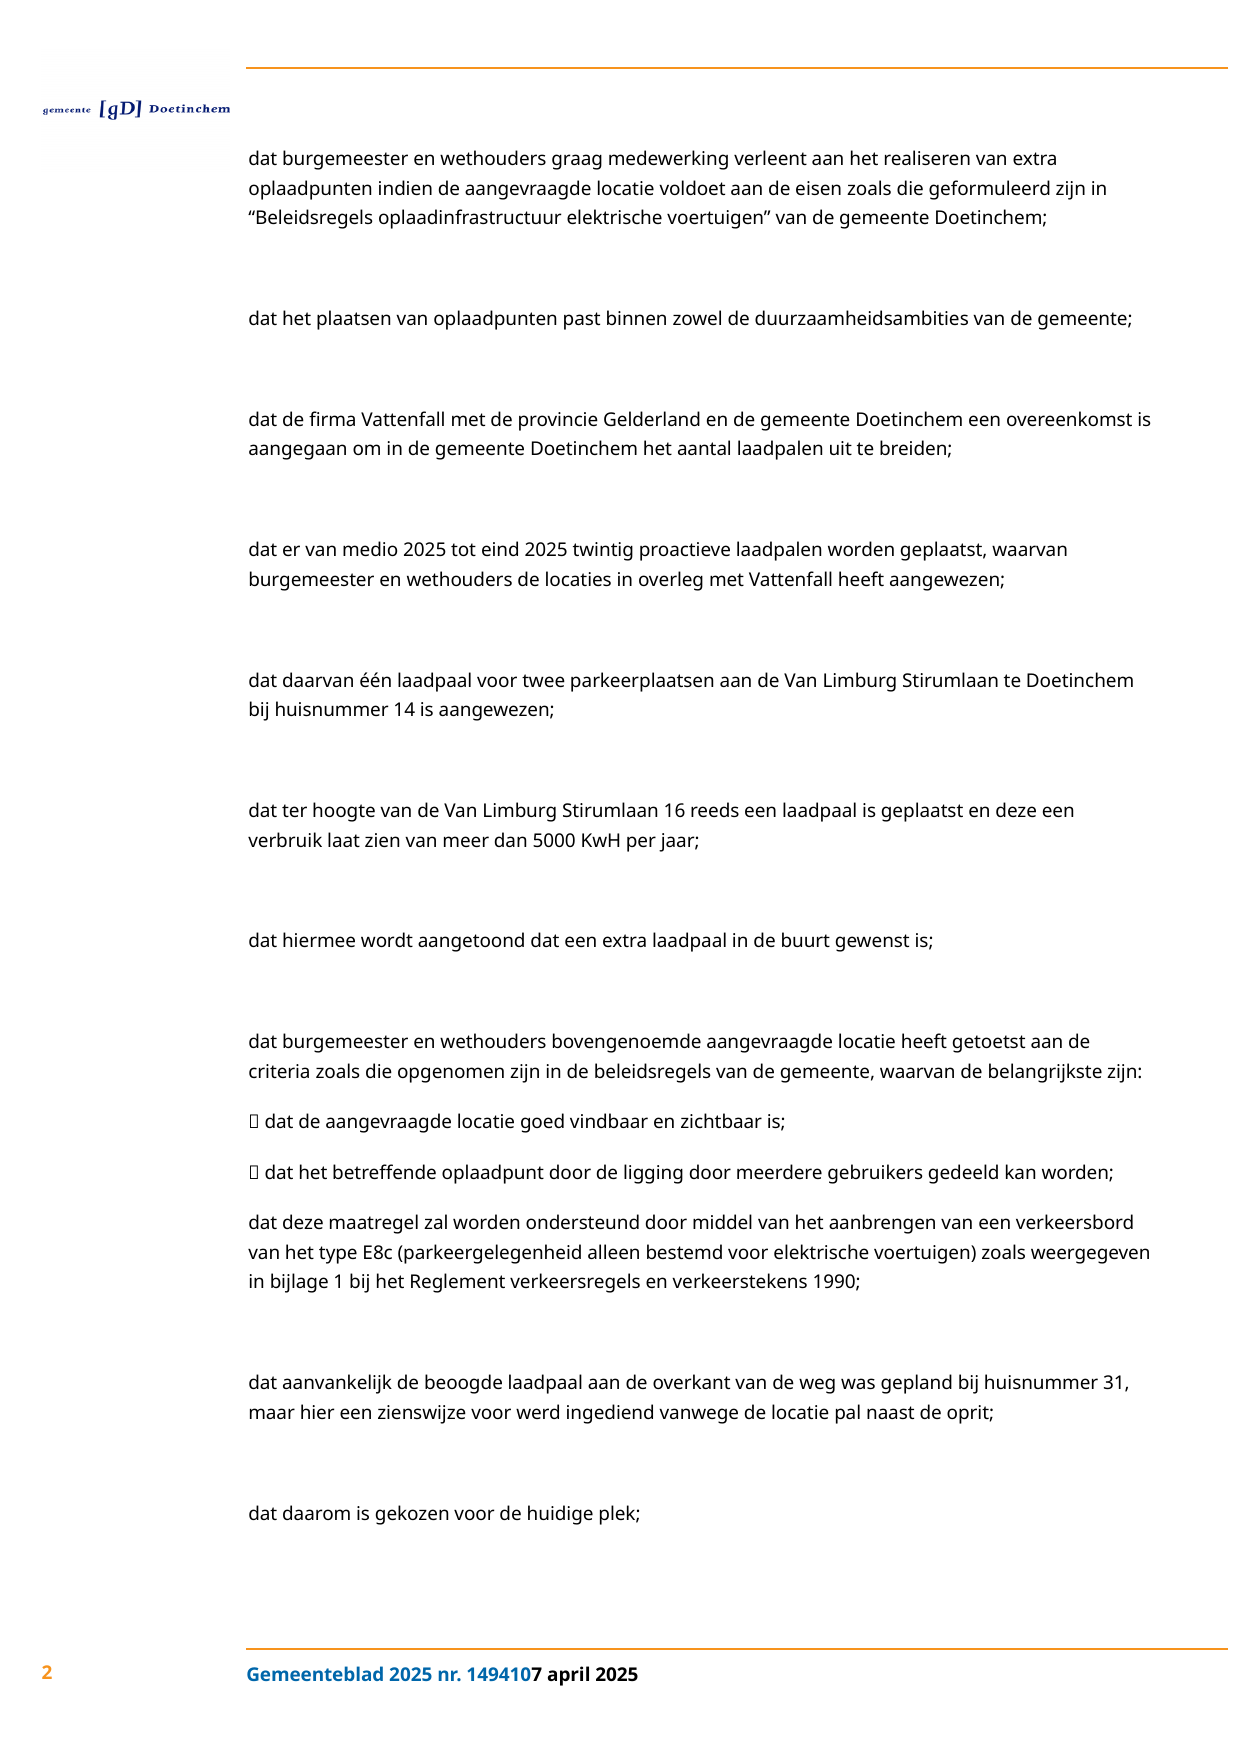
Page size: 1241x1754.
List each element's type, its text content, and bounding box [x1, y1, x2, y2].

picture [41, 47, 231, 172]
text  dat het betreffende oplaadpunt door de ligging door meerdere gebruikers gedeeld kan worden; [248, 1159, 1152, 1185]
text dat deze maatregel zal worden ondersteund door middel van het aanbrengen van een verkeersbord van het type E8c (parkeergelegenheid alleen bestemd voor elektrische voertuigen) zoals weergegeven in bijlage 1 bij het Reglement verkeersregels en verkeerstekens 1990; [248, 1209, 1152, 1294]
text dat burgemeester en wethouders graag medewerking verleent aan het realiseren van extra oplaadpunten indien de aangevraagde locatie voldoet aan de eisen zoals die geformuleerd zijn in “Beleidsregels oplaadinfrastructuur elektrische voertuigen” van de gemeente Doetinchem; [248, 145, 1152, 230]
text dat aanvankelijk de beoogde laadpaal aan de overkant van de weg was gepland bij huisnummer 31, maar hier een zienswijze voor werd ingediend vanwege de locatie pal naast de oprit; [248, 1369, 1152, 1425]
text  dat de aangevraagde locatie goed vindbaar en zichtbaar is; [248, 1108, 1152, 1134]
text dat ter hoogte van de Van Limburg Stirumlaan 16 reeds een laadpaal is geplaatst en deze een verbruik laat zien van meer dan 5000 KwH per jaar; [248, 797, 1152, 853]
text dat het plaatsen van oplaadpunten past binnen zowel de duurzaamheidsambities van de gemeente; [248, 305, 1152, 331]
text dat daarom is gekozen voor de huidige plek; [248, 1500, 1152, 1526]
text dat hiermee wordt aangetoond dat een extra laadpaal in de buurt gewenst is; [248, 928, 1152, 953]
text dat er van medio 2025 tot eind 2025 twintig proactieve laadpalen worden geplaatst, waarvan burgemeester en wethouders de locaties in overleg met Vattenfall heeft aangewezen; [248, 536, 1152, 592]
text dat daarvan één laadpaal voor twee parkeerplaatsen aan de Van Limburg Stirumlaan te Doetinchem bij huisnummer 14 is aangewezen; [248, 667, 1152, 722]
text dat burgemeester en wethouders bovengenoemde aangevraagde locatie heeft getoetst aan de criteria zoals die opgenomen zijn in de beleidsregels van de gemeente, waarvan de belangrijkste zijn: [248, 1028, 1152, 1084]
text dat de firma Vattenfall met de provincie Gelderland en de gemeente Doetinchem een overeenkomst is aangegaan om in de gemeente Doetinchem het aantal laadpalen uit te breiden; [248, 406, 1152, 461]
